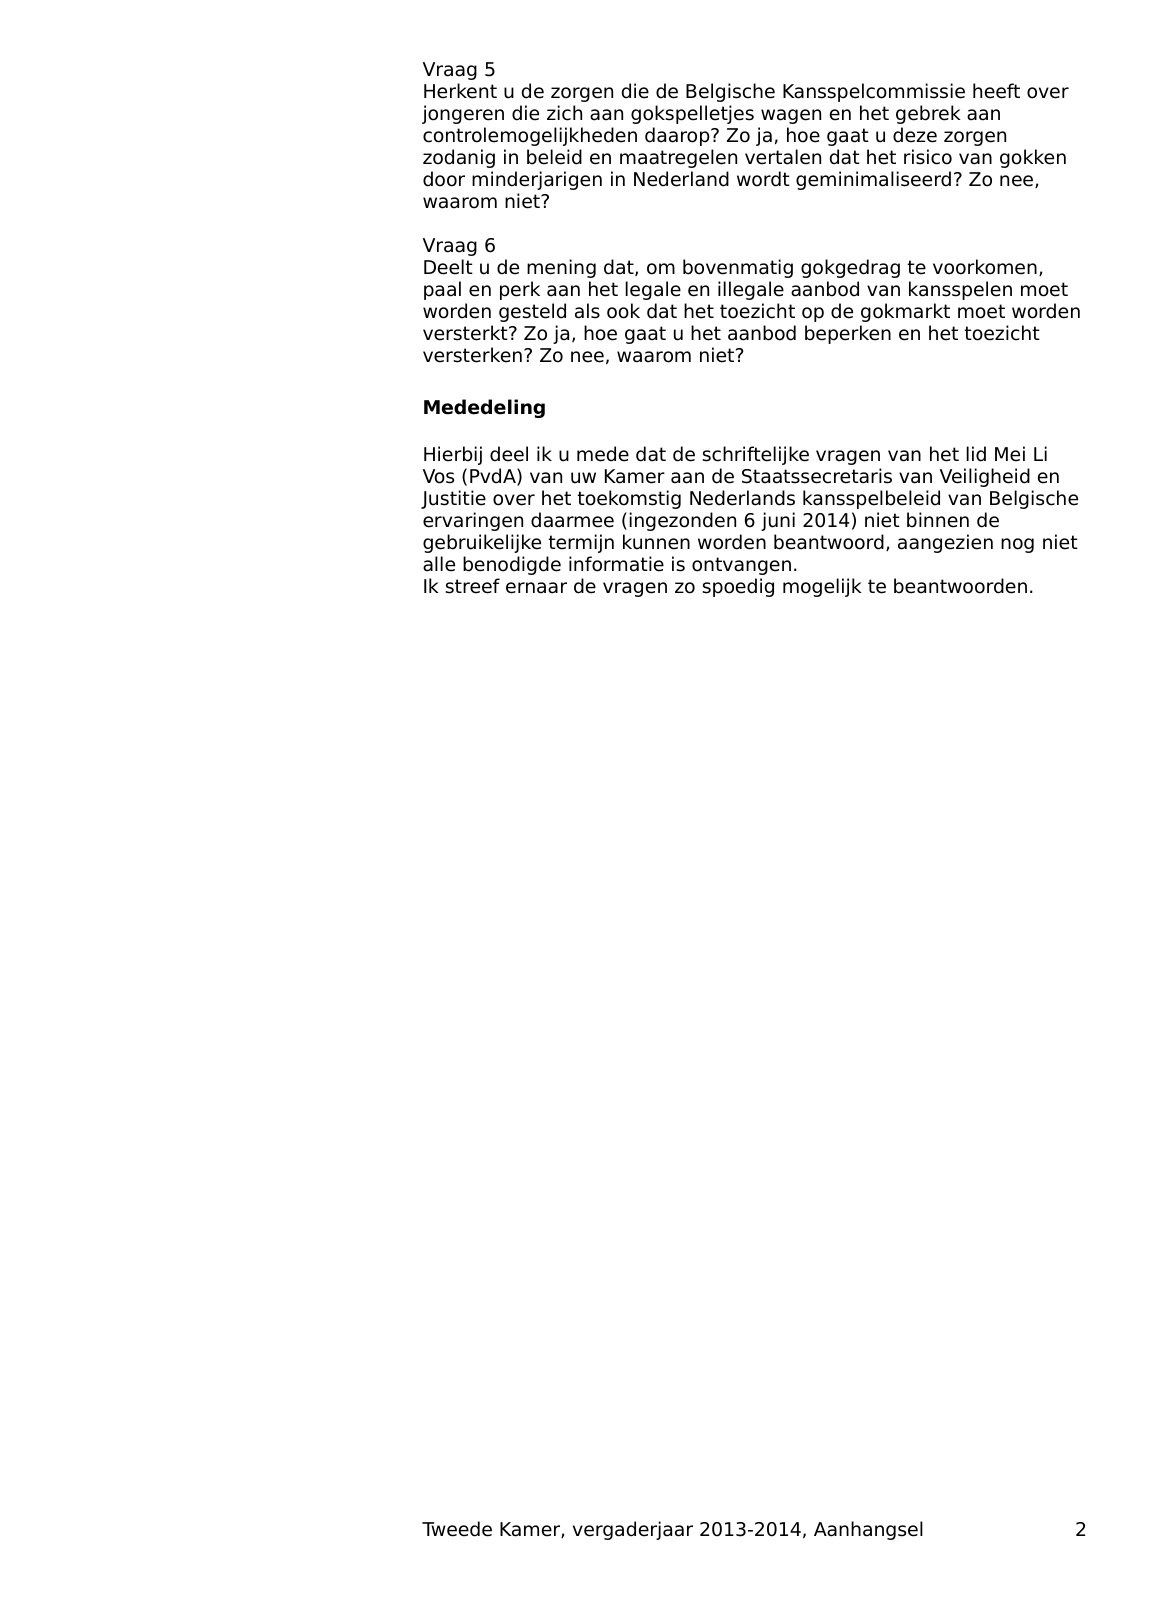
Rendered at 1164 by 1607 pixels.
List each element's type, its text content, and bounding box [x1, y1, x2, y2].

text Ik streef ernaar de vragen zo spoedig mogelijk te beantwoorden. [422, 576, 1087, 598]
text Deelt u de mening dat, om bovenmatig gokgedrag te voorkomen, paal en perk aan het legale en illegale aanbod van kansspelen moet worden gesteld als ook dat het toezicht op de gokmarkt moet worden versterkt? Zo ja, hoe gaat u het aanbod beperken en het toezicht versterken? Zo nee, waarom niet? [422, 257, 1087, 367]
subtitle Mededeling [422, 397, 1087, 419]
text Vraag 5 [422, 59, 1087, 81]
text Vraag 6 [422, 235, 1087, 257]
text Hierbij deel ik u mede dat de schriftelijke vragen van het lid Mei Li Vos (PvdA) van uw Kamer aan de Staatssecretaris van Veiligheid en Justitie over het toekomstig Nederlands kansspelbeleid van Belgische ervaringen daarmee (ingezonden 6 juni 2014) niet binnen de gebruikelijke termijn kunnen worden beantwoord, aangezien nog niet alle benodigde informatie is ontvangen. [422, 444, 1087, 576]
text Herkent u de zorgen die de Belgische Kansspelcommissie heeft over jongeren die zich aan gokspelletjes wagen en het gebrek aan controlemogelijkheden daarop? Zo ja, hoe gaat u deze zorgen zodanig in beleid en maatregelen vertalen dat het risico van gokken door minderjarigen in Nederland wordt geminimaliseerd? Zo nee, waarom niet? [422, 81, 1087, 213]
